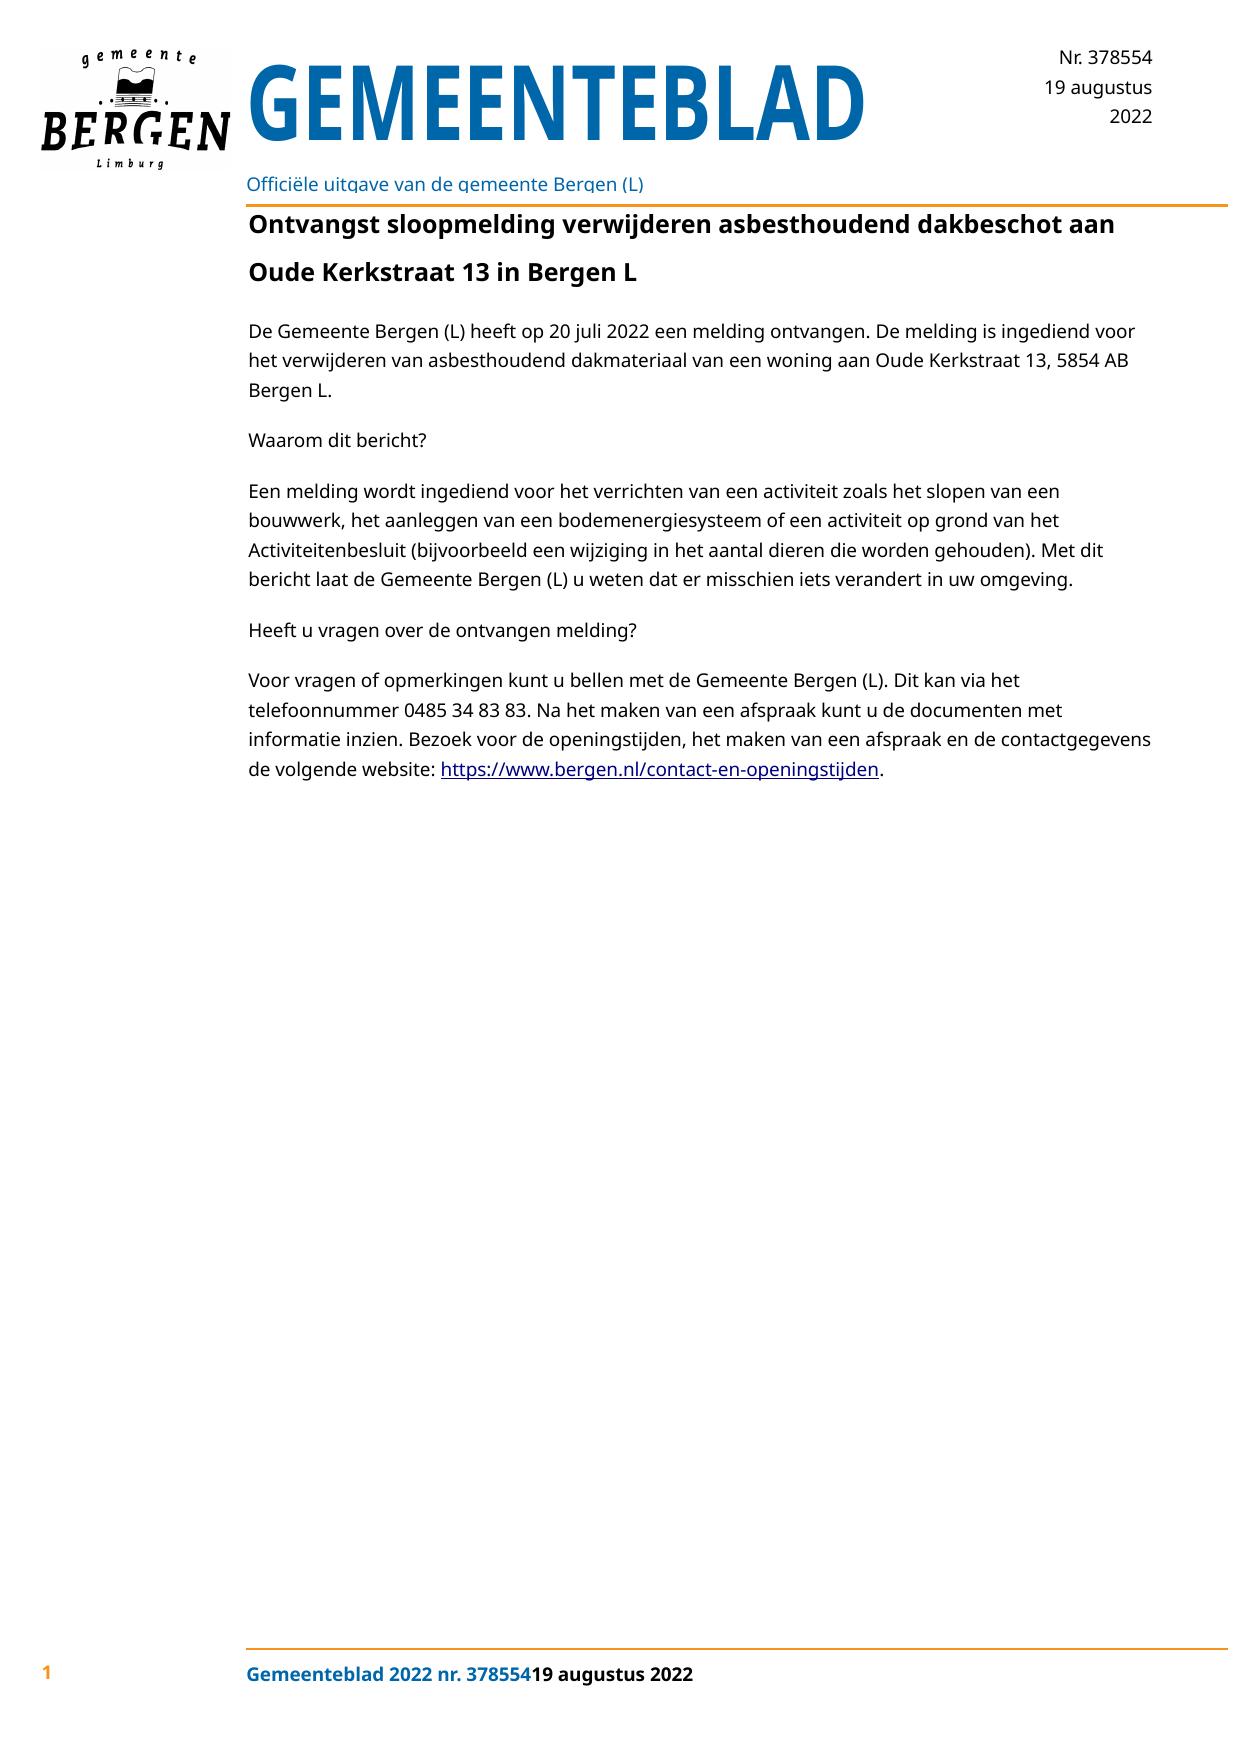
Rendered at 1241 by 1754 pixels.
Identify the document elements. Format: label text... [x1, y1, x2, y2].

text Een melding wordt ingediend voor het verrichten van een activiteit zoals het slopen van een bouwwerk, het aanleggen van een bodemenergiesysteem of een activiteit op grond van het Activiteitenbesluit (bijvoorbeeld een wijziging in het aantal dieren die worden gehouden). Met dit bericht laat de Gemeente Bergen (L) u weten dat er misschien iets verandert in uw omgeving. [248, 478, 1152, 592]
text Voor vragen of opmerkingen kunt u bellen met de Gemeente Bergen (L). Dit kan via het telefoonnummer 0485 34 83 83. Na het maken van een afspraak kunt u de documenten met informatie inzien. Bezoek voor de openingstijden, het maken van een afspraak en de contactgegevens de volgende website: https://www.bergen.nl/contact-en-openingstijden. [248, 667, 1152, 782]
picture [41, 47, 231, 172]
text Heeft u vragen over de ontvangen melding? [248, 617, 1152, 643]
text De Gemeente Bergen (L) heeft op 20 juli 2022 een melding ontvangen. De melding is ingediend voor het verwijderen van asbesthoudend dakmateriaal van een woning aan Oude Kerkstraat 13, 5854 AB Bergen L. [248, 318, 1152, 403]
text Waarom dit bericht? [248, 427, 1152, 453]
text Ontvangst sloopmelding verwijderen asbesthoudend dakbeschot aan Oude Kerkstraat 13 in Bergen L [248, 207, 1152, 288]
